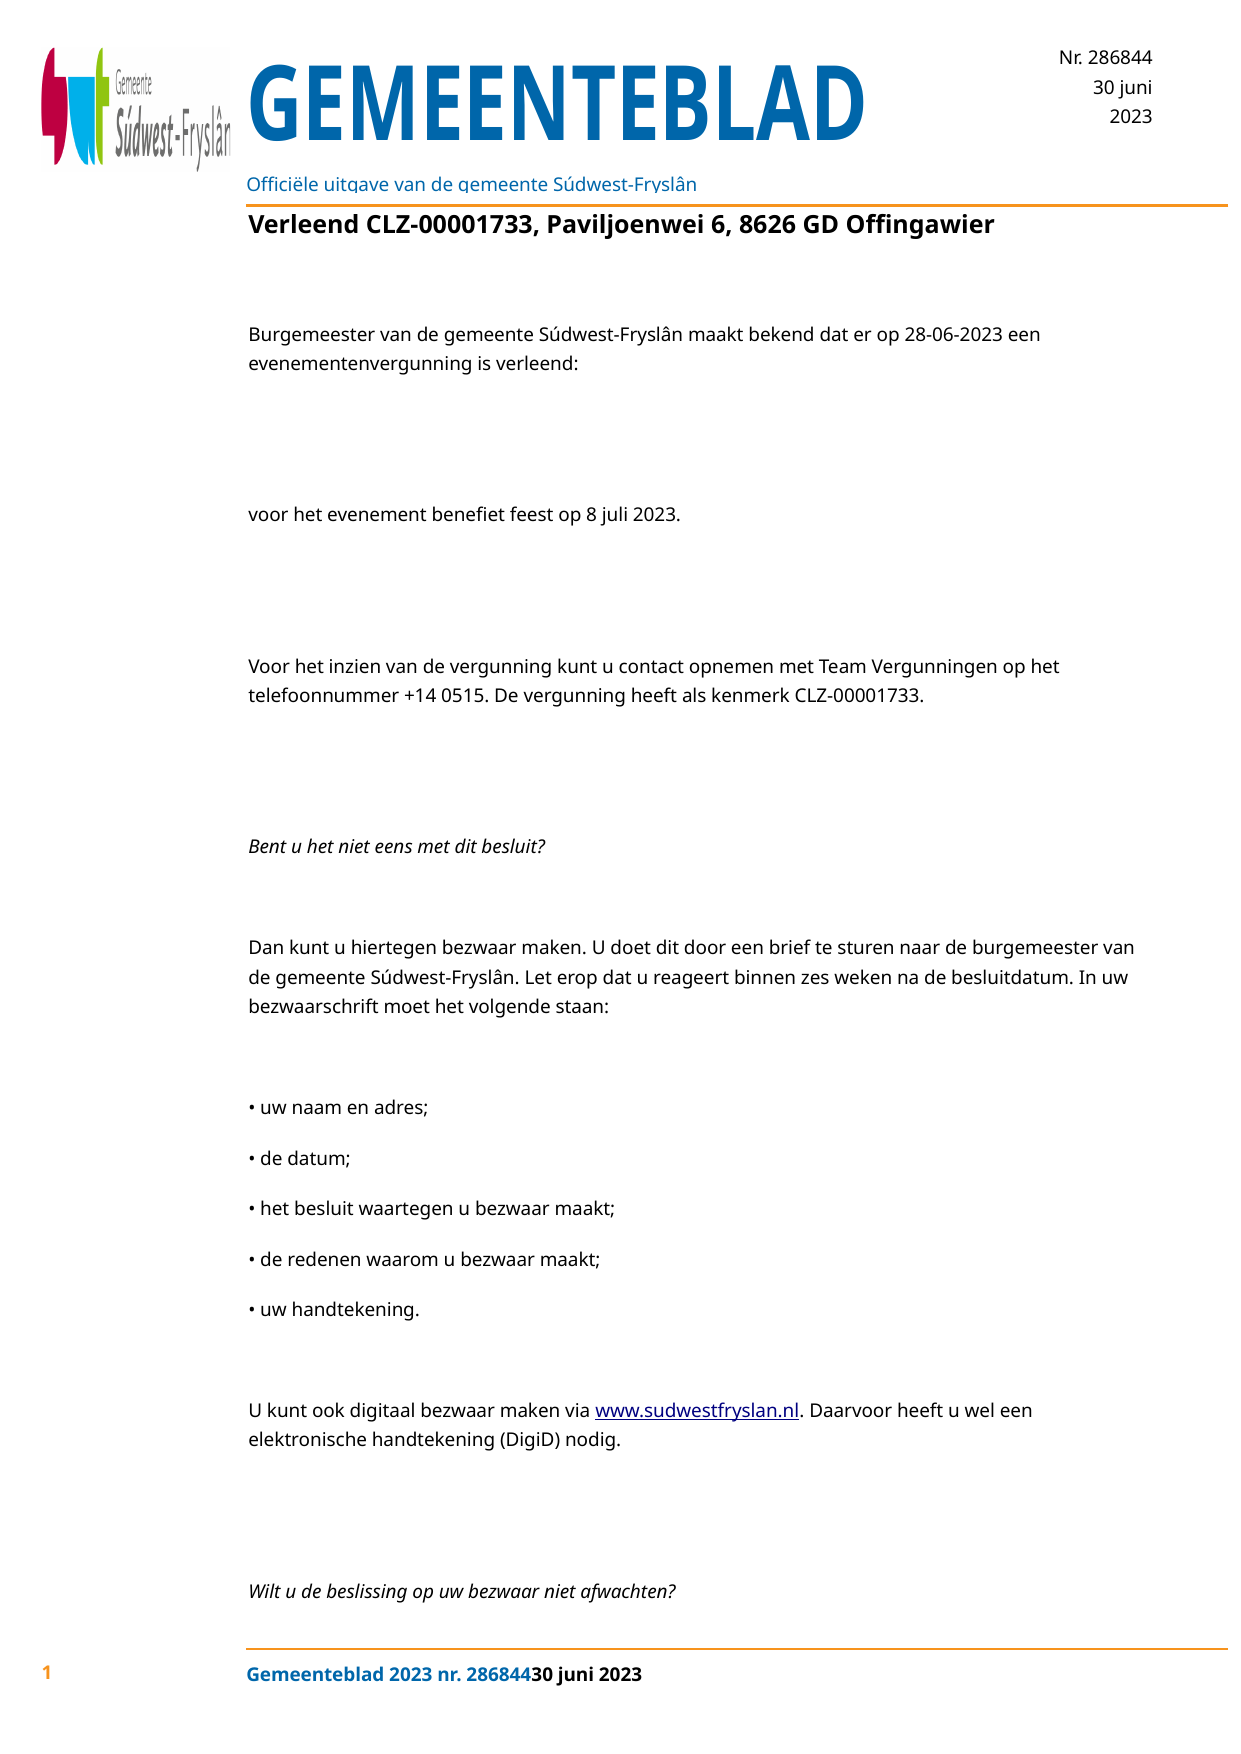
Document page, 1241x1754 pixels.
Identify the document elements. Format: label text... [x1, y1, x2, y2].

text Burgemeester van de gemeente Súdwest-Fryslân maakt bekend dat er op 28-06-2023 een evenementenvergunning is verleend: [248, 321, 1152, 376]
picture [41, 47, 231, 172]
text • de redenen waarom u bezwaar maakt; [248, 1246, 1152, 1271]
text Voor het inzien van de vergunning kunt u contact opnemen met Team Vergunningen op het telefoonnummer +14 0515. De vergunning heeft als kenmerk CLZ-00001733. [248, 653, 1152, 708]
text voor het evenement benefiet feest op 8 juli 2023. [248, 502, 1152, 527]
text Wilt u de beslissing op uw bezwaar niet afwachten? [248, 1578, 1152, 1603]
text Verleend CLZ-00001733, Paviljoenwei 6, 8626 GD Offingawier [248, 207, 1152, 241]
text Bent u het niet eens met dit besluit? [248, 834, 1152, 859]
text U kunt ook digitaal bezwaar maken via www.sudwestfryslan.nl. Daarvoor heeft u wel een elektronische handtekening (DigiD) nodig. [248, 1397, 1152, 1452]
text Dan kunt u hiertegen bezwaar maken. U doet dit door een brief te sturen naar de burgemeester van de gemeente Súdwest-Fryslân. Let erop dat u reageert binnen zes weken na de besluitdatum. In uw bezwaarschrift moet het volgende staan: [248, 934, 1152, 1019]
text • uw handtekening. [248, 1296, 1152, 1322]
text • de datum; [248, 1145, 1152, 1171]
text • uw naam en adres; [248, 1094, 1152, 1120]
text • het besluit waartegen u bezwaar maakt; [248, 1195, 1152, 1221]
